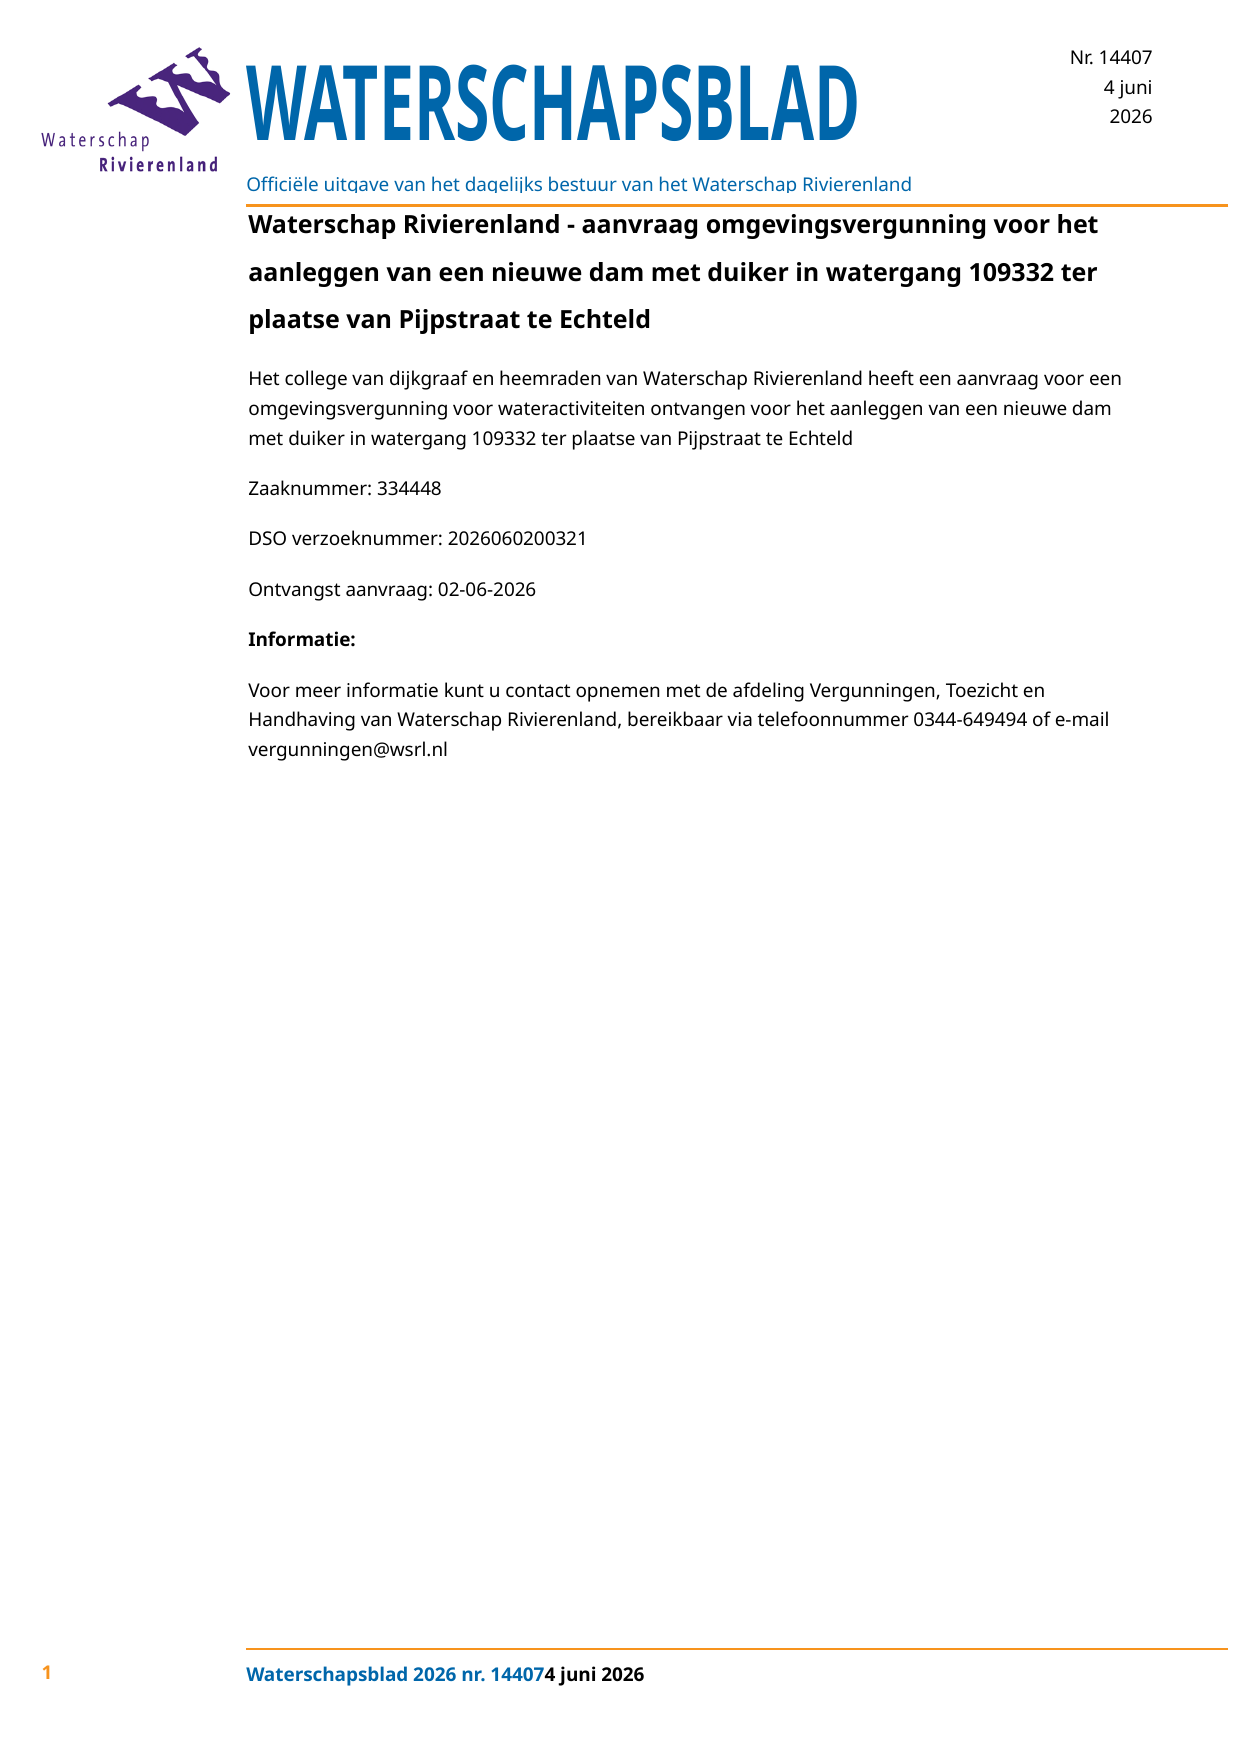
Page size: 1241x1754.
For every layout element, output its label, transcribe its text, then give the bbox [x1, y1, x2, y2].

text Zaaknummer: 334448 [248, 475, 1152, 501]
text DSO verzoeknummer: 2026060200321 [248, 526, 1152, 551]
text Ontvangst aanvraag: 02-06-2026 [248, 576, 1152, 602]
text Het college van dijkgraaf en heemraden van Waterschap Rivierenland heeft een aanvraag voor een omgevingsvergunning voor wateractiviteiten ontvangen voor het aanleggen van een nieuwe dam met duiker in watergang 109332 ter plaatse van Pijpstraat te Echteld [248, 366, 1152, 450]
text Waterschap Rivierenland - aanvraag omgevingsvergunning voor het aanleggen van een nieuwe dam met duiker in watergang 109332 ter plaatse van Pijpstraat te Echteld [248, 207, 1152, 336]
picture [41, 47, 231, 172]
text Informatie: [248, 626, 1152, 652]
text Voor meer informatie kunt u contact opnemen met de afdeling Vergunningen, Toezicht en Handhaving van Waterschap Rivierenland, bereikbaar via telefoonnummer 0344-649494 of e-mail vergunningen@wsrl.nl [248, 677, 1152, 762]
